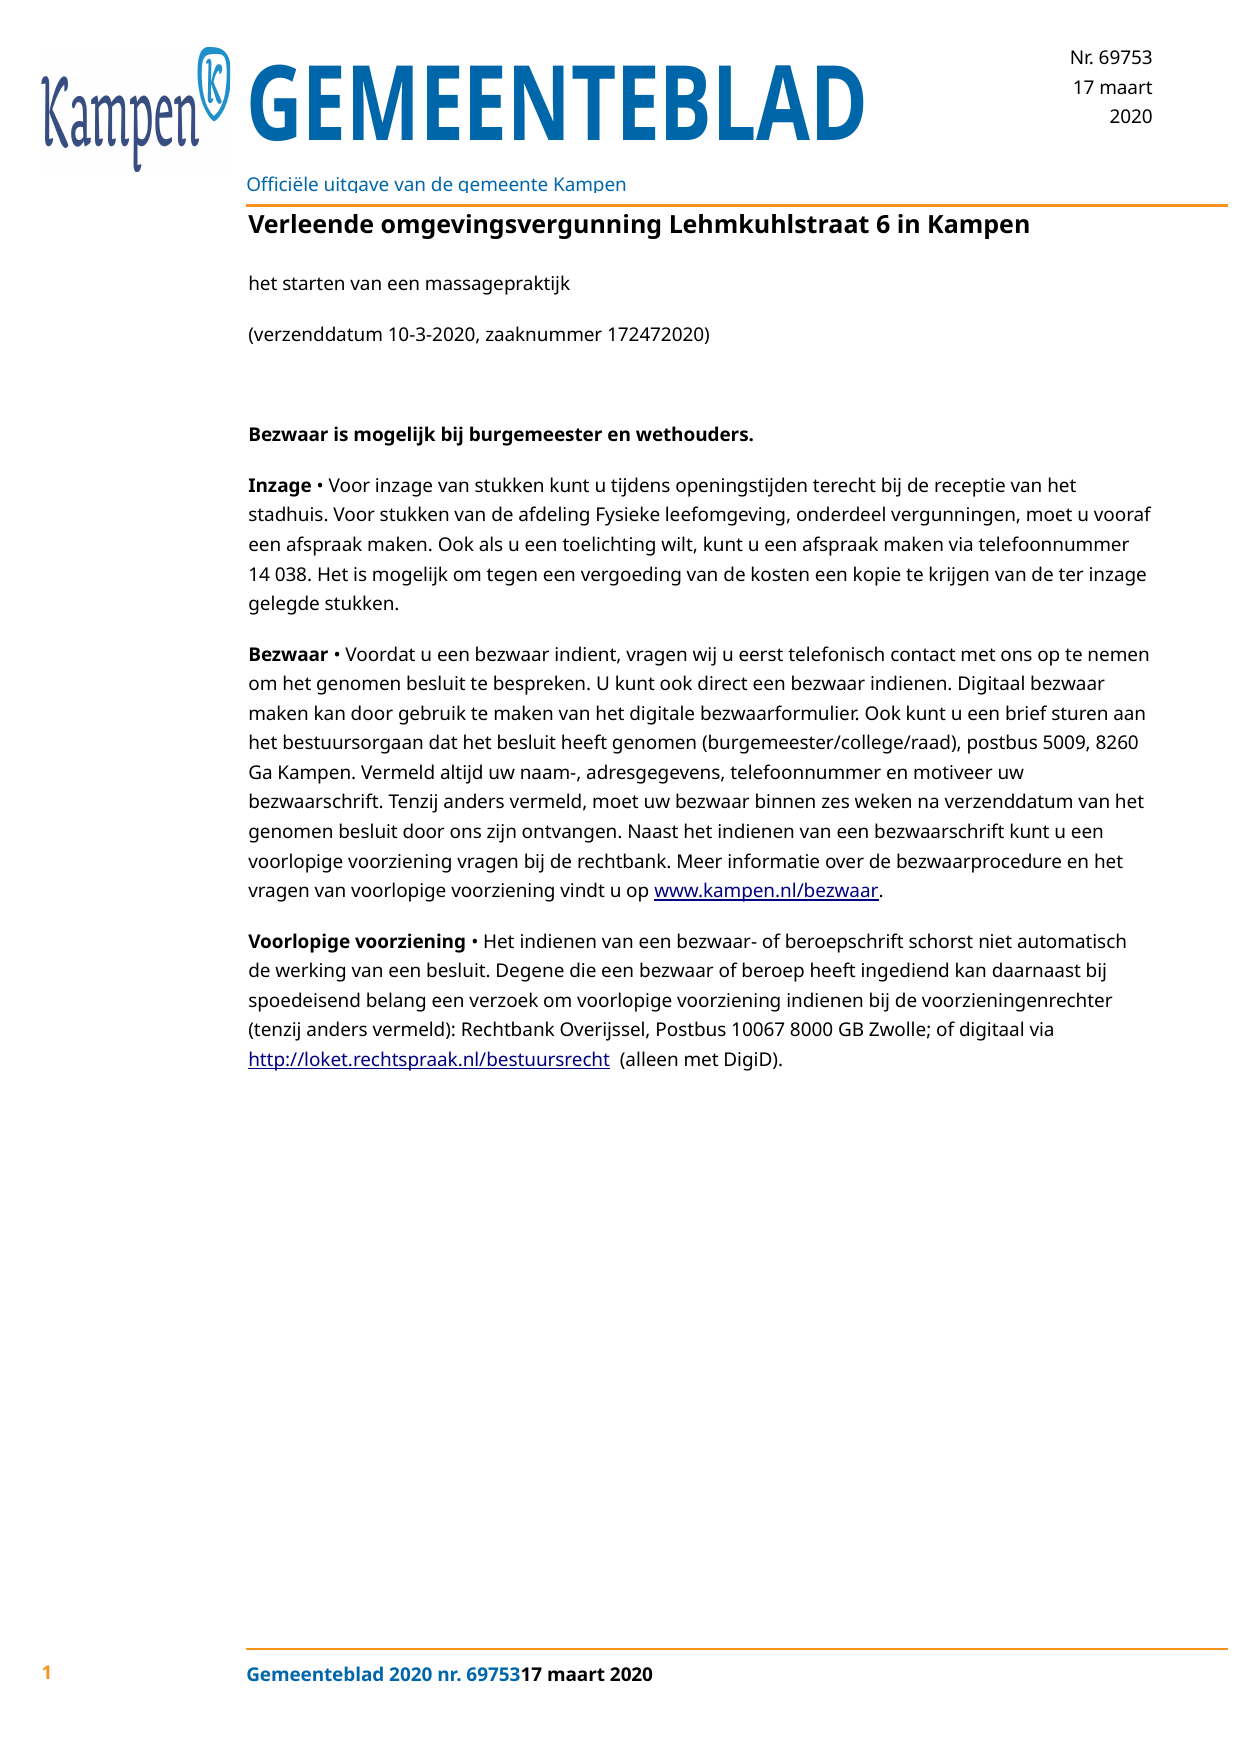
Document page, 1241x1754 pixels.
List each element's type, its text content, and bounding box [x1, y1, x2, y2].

text (verzenddatum 10-3-2020, zaaknummer 172472020) [248, 321, 1152, 346]
text Bezwaar • Voordat u een bezwaar indient, vragen wij u eerst telefonisch contact met ons op te nemen om het genomen besluit te bespreken. U kunt ook direct een bezwaar indienen. Digitaal bezwaar maken kan door gebruik te maken van het digitale bezwaarformulier. Ook kunt u een brief sturen aan het bestuursorgaan dat het besluit heeft genomen (burgemeester/college/raad), postbus 5009, 8260 Ga Kampen. Vermeld altijd uw naam-, adresgegevens, telefoonnummer en motiveer uw bezwaarschrift. Tenzij anders vermeld, moet uw bezwaar binnen zes weken na verzenddatum van het genomen besluit door ons zijn ontvangen. Naast het indienen van een bezwaarschrift kunt u een voorlopige voorziening vragen bij de rechtbank. Meer informatie over de bezwaarprocedure en het vragen van voorlopige voorziening vindt u op www.kampen.nl/bezwaar. [248, 641, 1152, 903]
picture [41, 47, 231, 172]
text Bezwaar is mogelijk bij burgemeester en wethouders. [248, 422, 1152, 447]
text Verleende omgevingsvergunning Lehmkuhlstraat 6 in Kampen [248, 207, 1152, 241]
text het starten van een massagepraktijk [248, 270, 1152, 296]
text Inzage • Voor inzage van stukken kunt u tijdens openingstijden terecht bij de receptie van het stadhuis. Voor stukken van de afdeling Fysieke leefomgeving, onderdeel vergunningen, moet u vooraf een afspraak maken. Ook als u een toelichting wilt, kunt u een afspraak maken via telefoonnummer 14 038. Het is mogelijk om tegen een vergoeding van de kosten een kopie te krijgen van de ter inzage gelegde stukken. [248, 472, 1152, 616]
text Voorlopige voorziening • Het indienen van een bezwaar- of beroepschrift schorst niet automatisch de werking van een besluit. Degene die een bezwaar of beroep heeft ingediend kan daarnaast bij spoedeisend belang een verzoek om voorlopige voorziening indienen bij de voorzieningenrechter (tenzij anders vermeld): Rechtbank Overijssel, Postbus 10067 8000 GB Zwolle; of digitaal via http://loket.rechtspraak.nl/bestuursrecht (alleen met DigiD). [248, 928, 1152, 1072]
